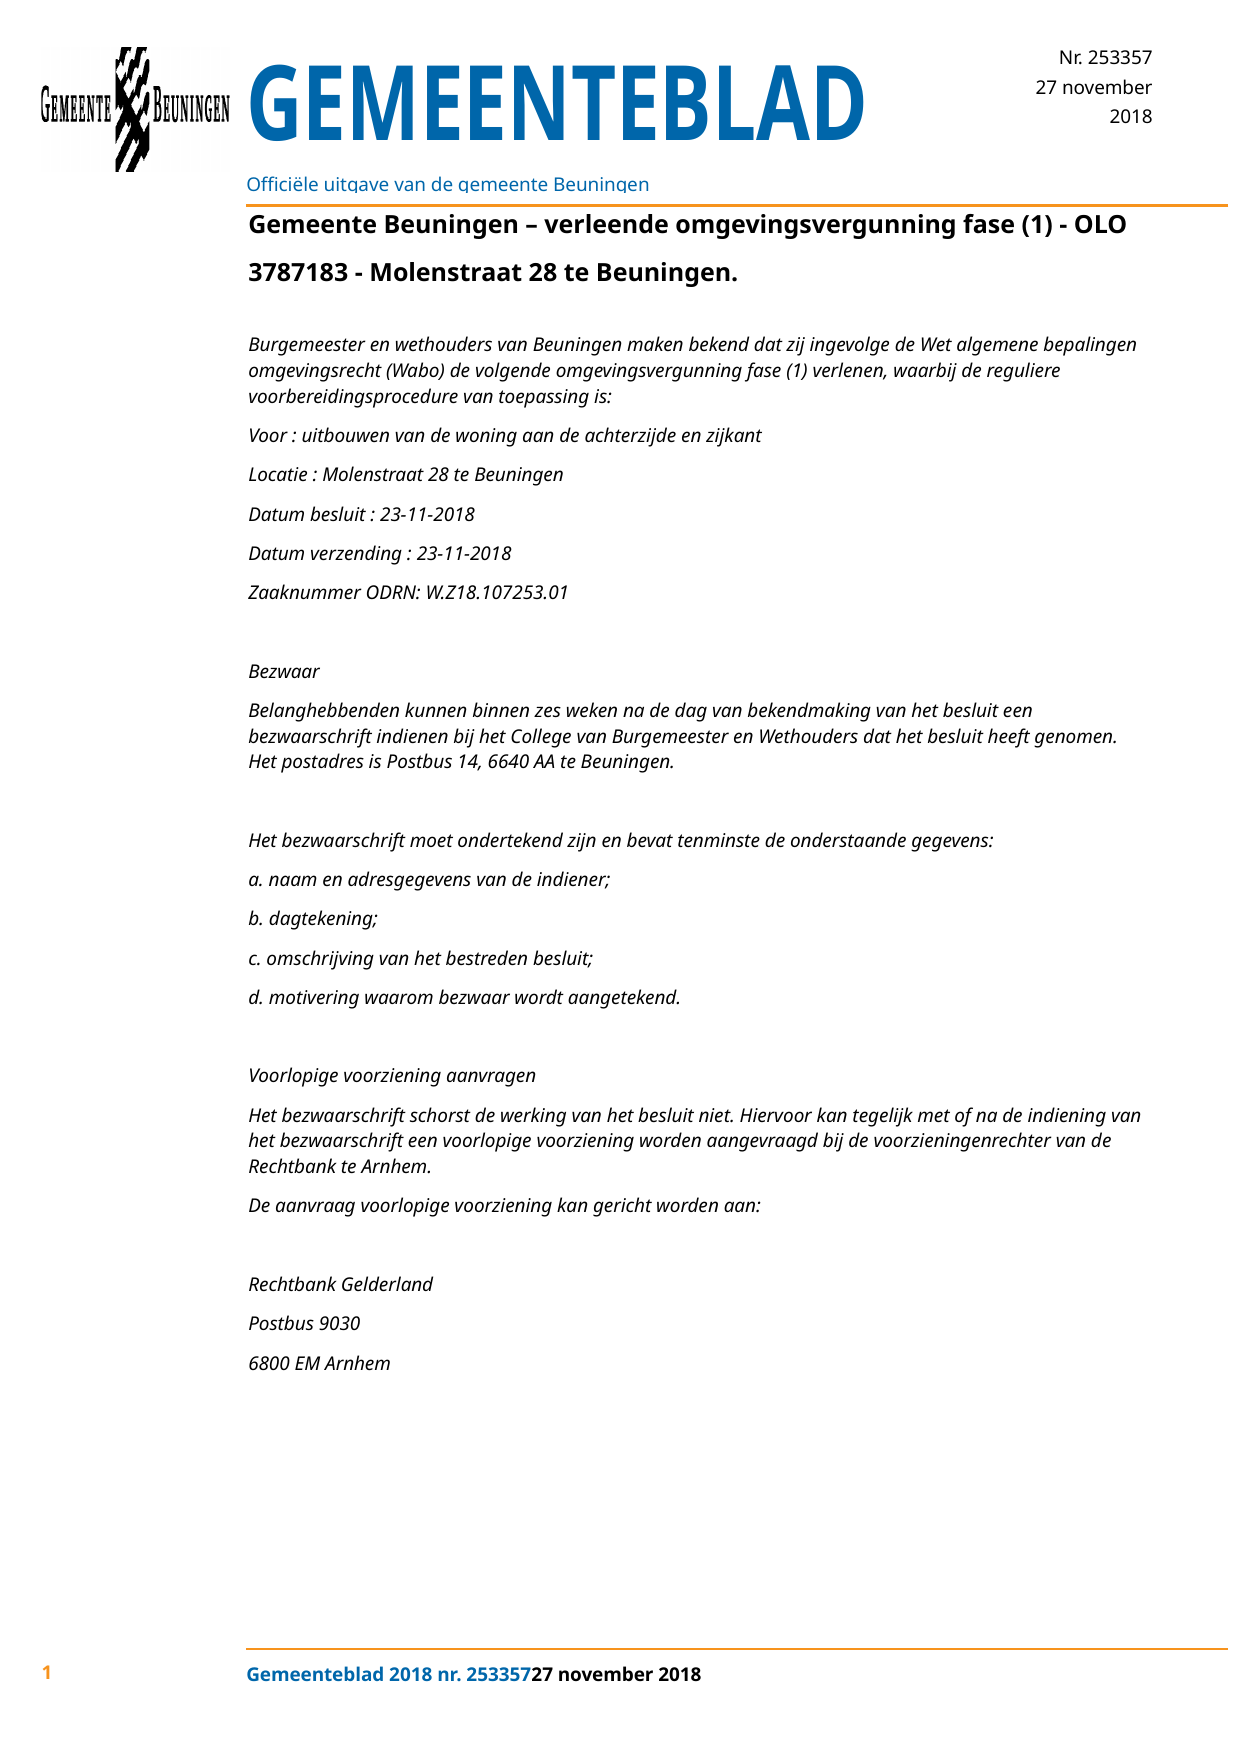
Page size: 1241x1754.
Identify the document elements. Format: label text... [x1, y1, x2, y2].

text Datum besluit : 23-11-2018 [248, 501, 1152, 526]
text Burgemeester en wethouders van Beuningen maken bekend dat zij ingevolge de Wet algemene bepalingen omgevingsrecht (Wabo) de volgende omgevingsvergunning fase (1) verlenen, waarbij de reguliere voorbereidingsprocedure van toepassing is: [248, 331, 1152, 409]
text Datum verzending : 23-11-2018 [248, 540, 1152, 566]
text Het bezwaarschrift schorst de werking van het besluit niet. Hiervoor kan tegelijk met of na de indiening van het bezwaarschrift een voorlopige voorziening worden aangevraagd bij de voorzieningenrechter van de Rechtbank te Arnhem. [248, 1102, 1152, 1179]
picture [41, 47, 231, 172]
text a. naam en adresgegevens van de indiener; [248, 866, 1152, 892]
text Het bezwaarschrift moet ondertekend zijn en bevat tenminste de onderstaande gegevens: [248, 827, 1152, 853]
text c. omschrijving van het bestreden besluit; [248, 945, 1152, 971]
text De aanvraag voorlopige voorziening kan gericht worden aan: [248, 1193, 1152, 1218]
text Bezwaar [248, 658, 1152, 683]
text b. dagtekening; [248, 906, 1152, 931]
text 6800 EM Arnhem [248, 1350, 1152, 1376]
text Voor : uitbouwen van de woning aan de achterzijde en zijkant [248, 422, 1152, 448]
text Voorlopige voorziening aanvragen [248, 1063, 1152, 1088]
text d. motivering waarom bezwaar wordt aangetekend. [248, 984, 1152, 1010]
text Rechtbank Gelderland [248, 1271, 1152, 1297]
text Locatie : Molenstraat 28 te Beuningen [248, 461, 1152, 487]
text Zaaknummer ODRN: W.Z18.107253.01 [248, 579, 1152, 605]
text Gemeente Beuningen – verleende omgevingsvergunning fase (1) - OLO 3787183 - Molenstraat 28 te Beuningen. [248, 207, 1152, 288]
text Postbus 9030 [248, 1311, 1152, 1336]
text Belanghebbenden kunnen binnen zes weken na de dag van bekendmaking van het besluit een bezwaarschrift indienen bij het College van Burgemeester en Wethouders dat het besluit heeft genomen. Het postadres is Postbus 14, 6640 AA te Beuningen. [248, 697, 1152, 774]
